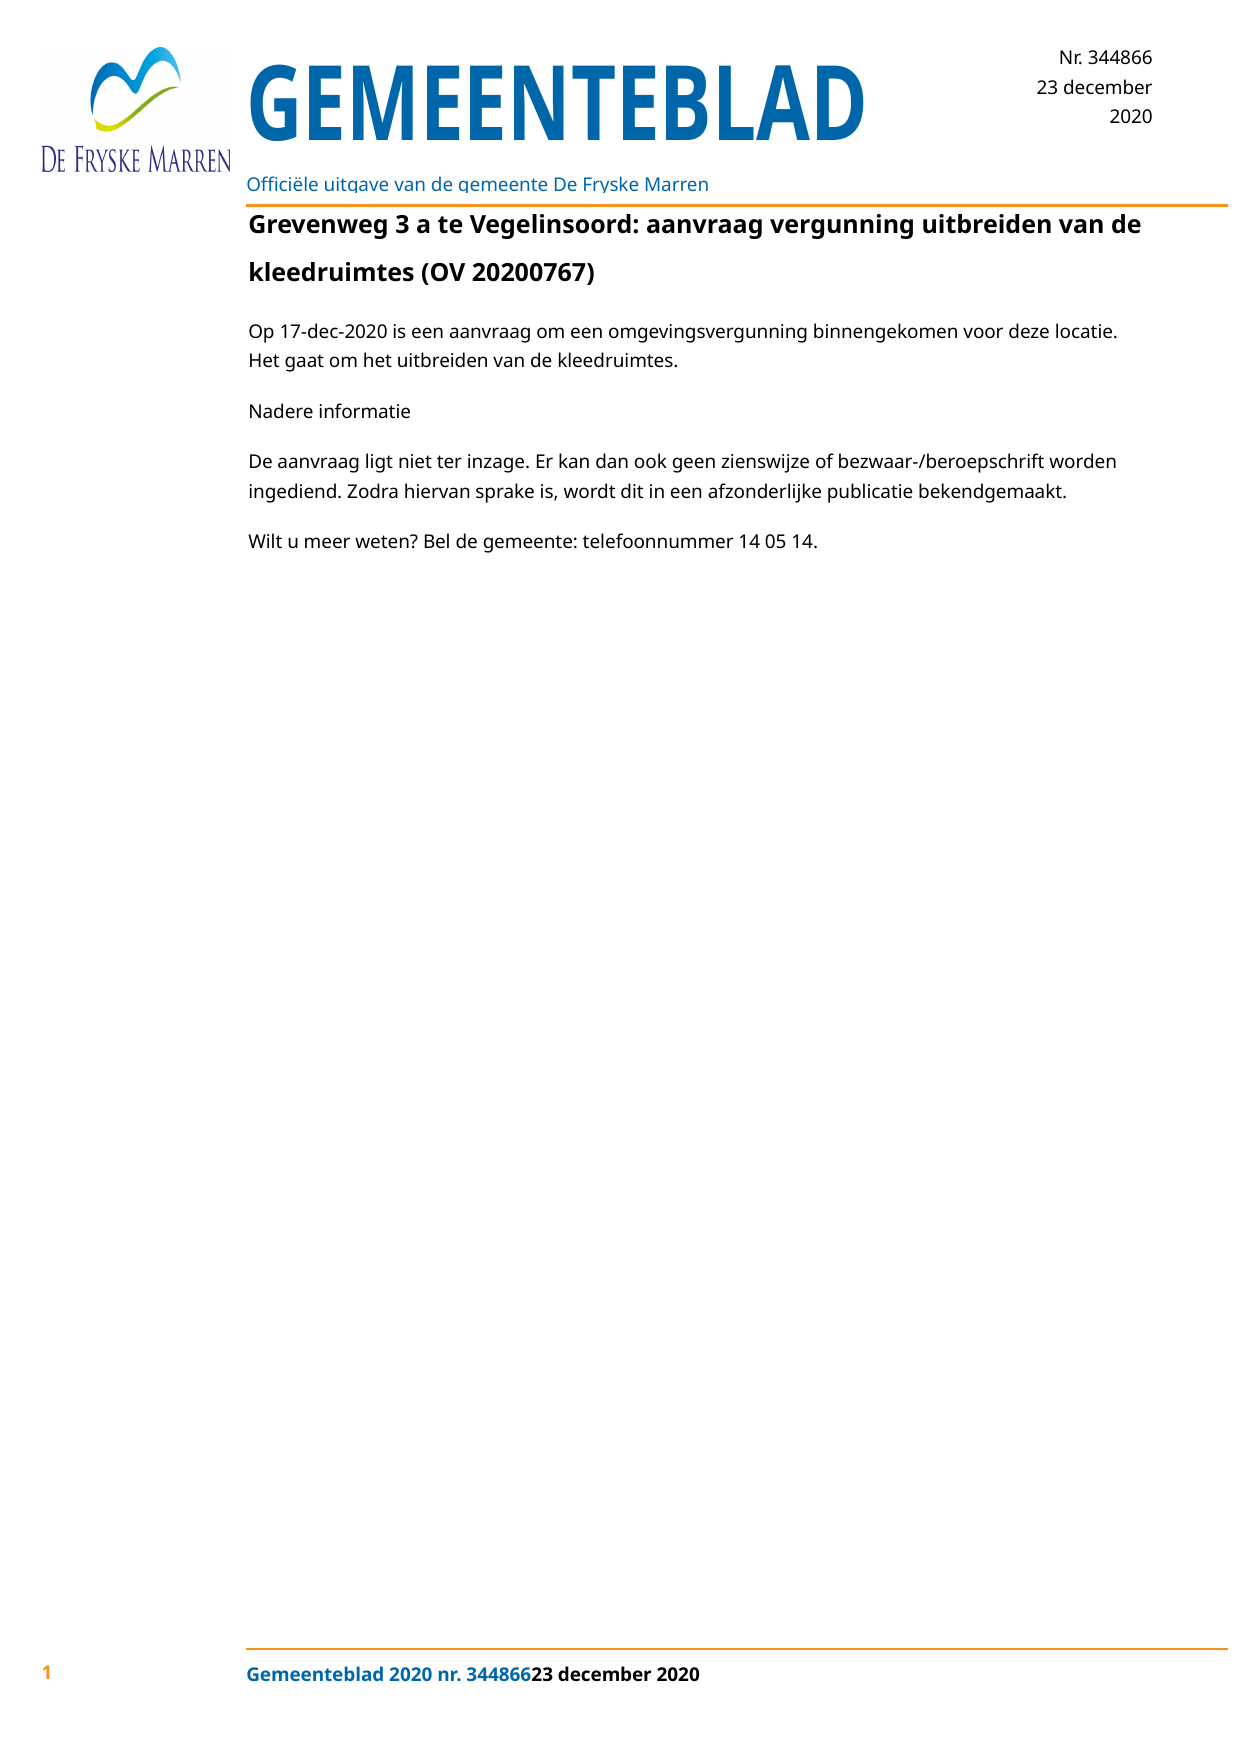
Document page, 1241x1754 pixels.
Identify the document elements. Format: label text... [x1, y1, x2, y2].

text Nadere informatie [248, 398, 1152, 424]
text Wilt u meer weten? Bel de gemeente: telefoonnummer 14 05 14. [248, 528, 1152, 554]
text Op 17-dec-2020 is een aanvraag om een omgevingsvergunning binnengekomen voor deze locatie. Het gaat om het uitbreiden van de kleedruimtes. [248, 318, 1152, 373]
picture [41, 47, 231, 172]
text De aanvraag ligt niet ter inzage. Er kan dan ook geen zienswijze of bezwaar-/beroepschrift worden ingediend. Zodra hiervan sprake is, wordt dit in een afzonderlijke publicatie bekendgemaakt. [248, 448, 1152, 504]
text Grevenweg 3 a te Vegelinsoord: aanvraag vergunning uitbreiden van de kleedruimtes (OV 20200767) [248, 207, 1152, 288]
